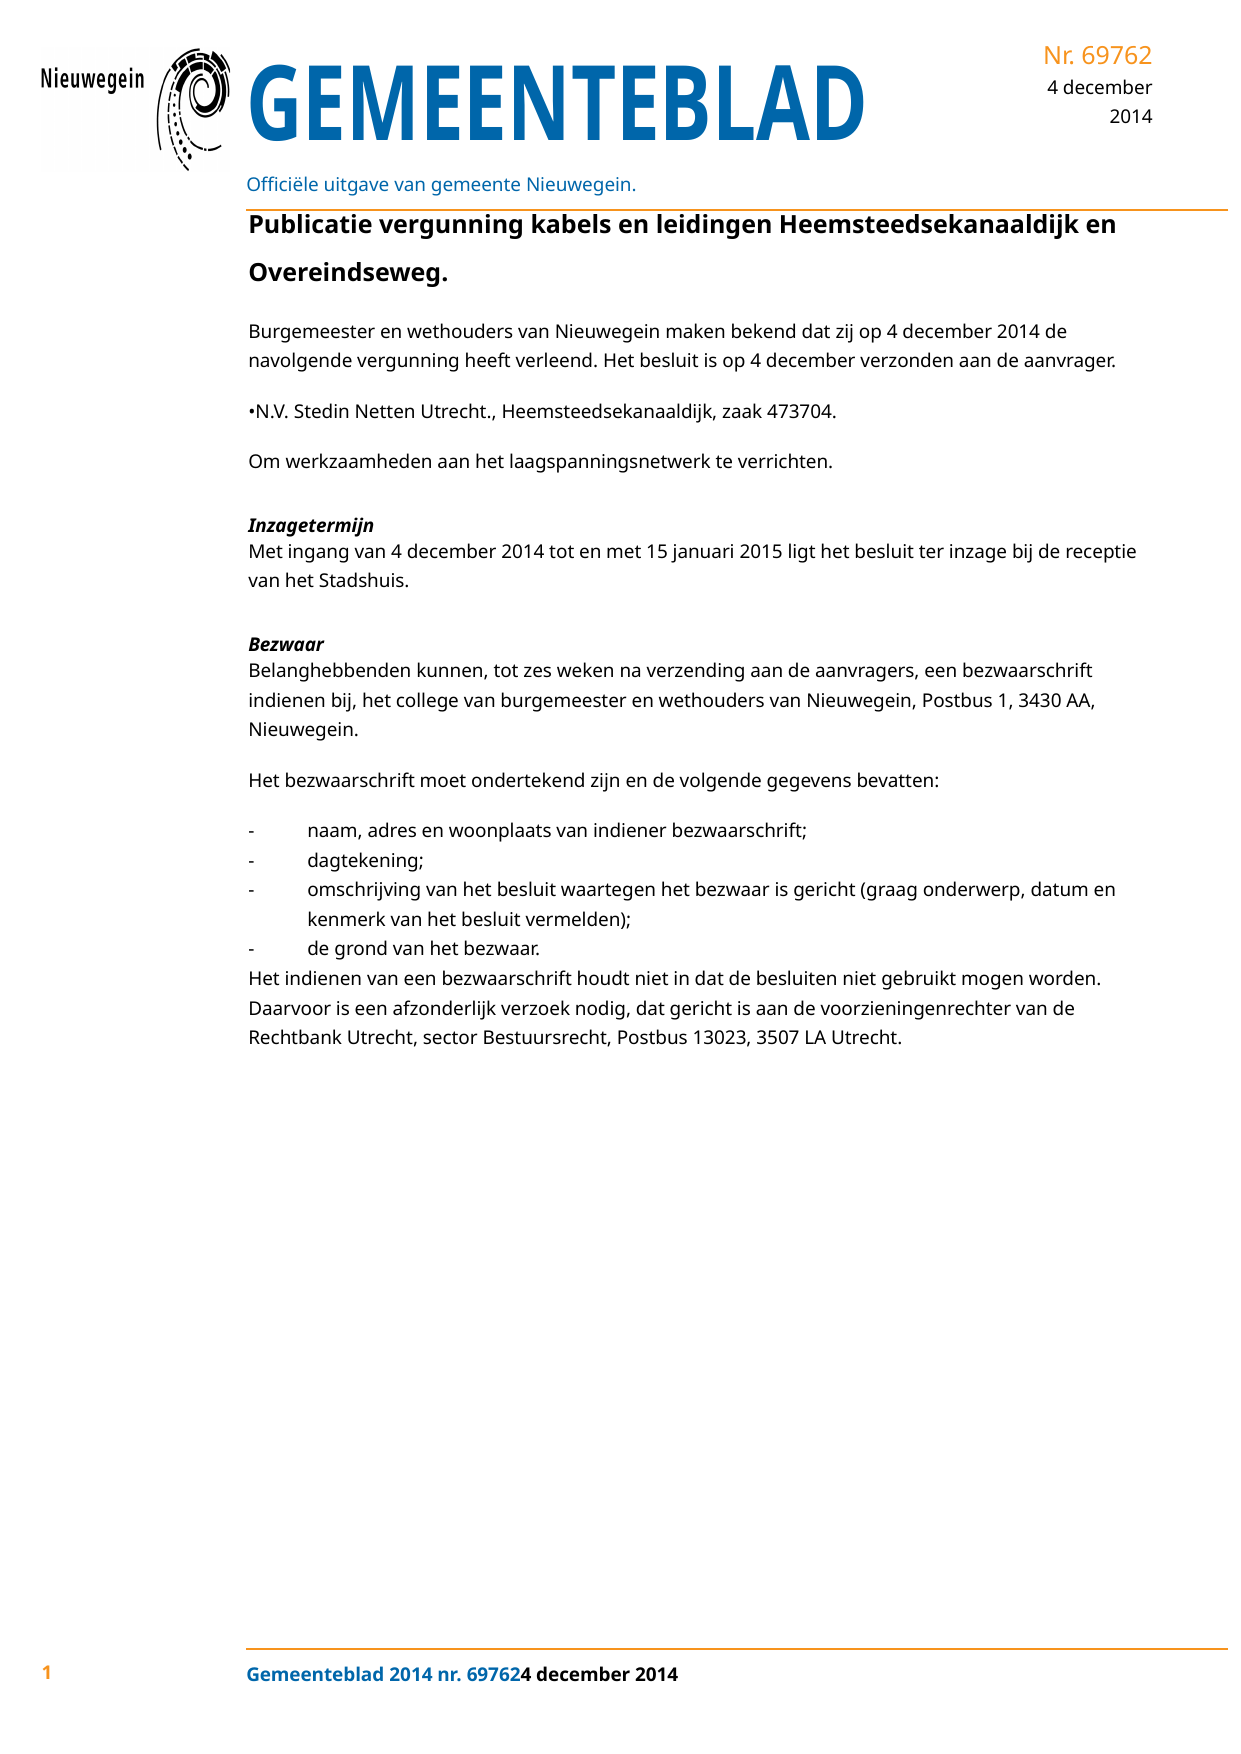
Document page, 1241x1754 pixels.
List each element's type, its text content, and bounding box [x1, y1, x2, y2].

text Inzagetermijn [248, 512, 1152, 538]
text Publicatie vergunning kabels en leidingen Heemsteedsekanaaldijk en Overeindseweg. [248, 211, 1152, 288]
text Het bezwaarschrift moet ondertekend zijn en de volgende gegevens bevatten: [248, 767, 1152, 793]
list omschrijving van het besluit waartegen het bezwaar is gericht (graag onderwerp, datum en kenmerk van het besluit vermelden); [248, 876, 1152, 932]
list de grond van het bezwaar. [248, 936, 1152, 961]
list naam, adres en woonplaats van indiener bezwaarschrift; [248, 817, 1152, 843]
picture [41, 47, 231, 172]
text Met ingang van 4 december 2014 tot en met 15 januari 2015 ligt het besluit ter inzage bij de receptie van het Stadshuis. [248, 538, 1152, 593]
text Bezwaar [248, 632, 1152, 657]
text •N.V. Stedin Netten Utrecht., Heemsteedsekanaaldijk, zaak 473704. [248, 398, 1152, 424]
text Belanghebbenden kunnen, tot zes weken na verzending aan de aanvragers, een bezwaarschrift indienen bij, het college van burgemeester en wethouders van Nieuwegein, Postbus 1, 3430 AA, Nieuwegein. [248, 657, 1152, 742]
text Burgemeester en wethouders van Nieuwegein maken bekend dat zij op 4 december 2014 de navolgende vergunning heeft verleend. Het besluit is op 4 december verzonden aan de aanvrager. [248, 318, 1152, 373]
text Het indienen van een bezwaarschrift houdt niet in dat de besluiten niet gebruikt mogen worden. Daarvoor is een afzonderlijk verzoek nodig, dat gericht is aan de voorzieningenrechter van de Rechtbank Utrecht, sector Bestuursrecht, Postbus 13023, 3507 LA Utrecht. [248, 965, 1152, 1050]
text Om werkzaamheden aan het laagspanningsnetwerk te verrichten. [248, 448, 1152, 474]
list dagtekening; [248, 847, 1152, 873]
